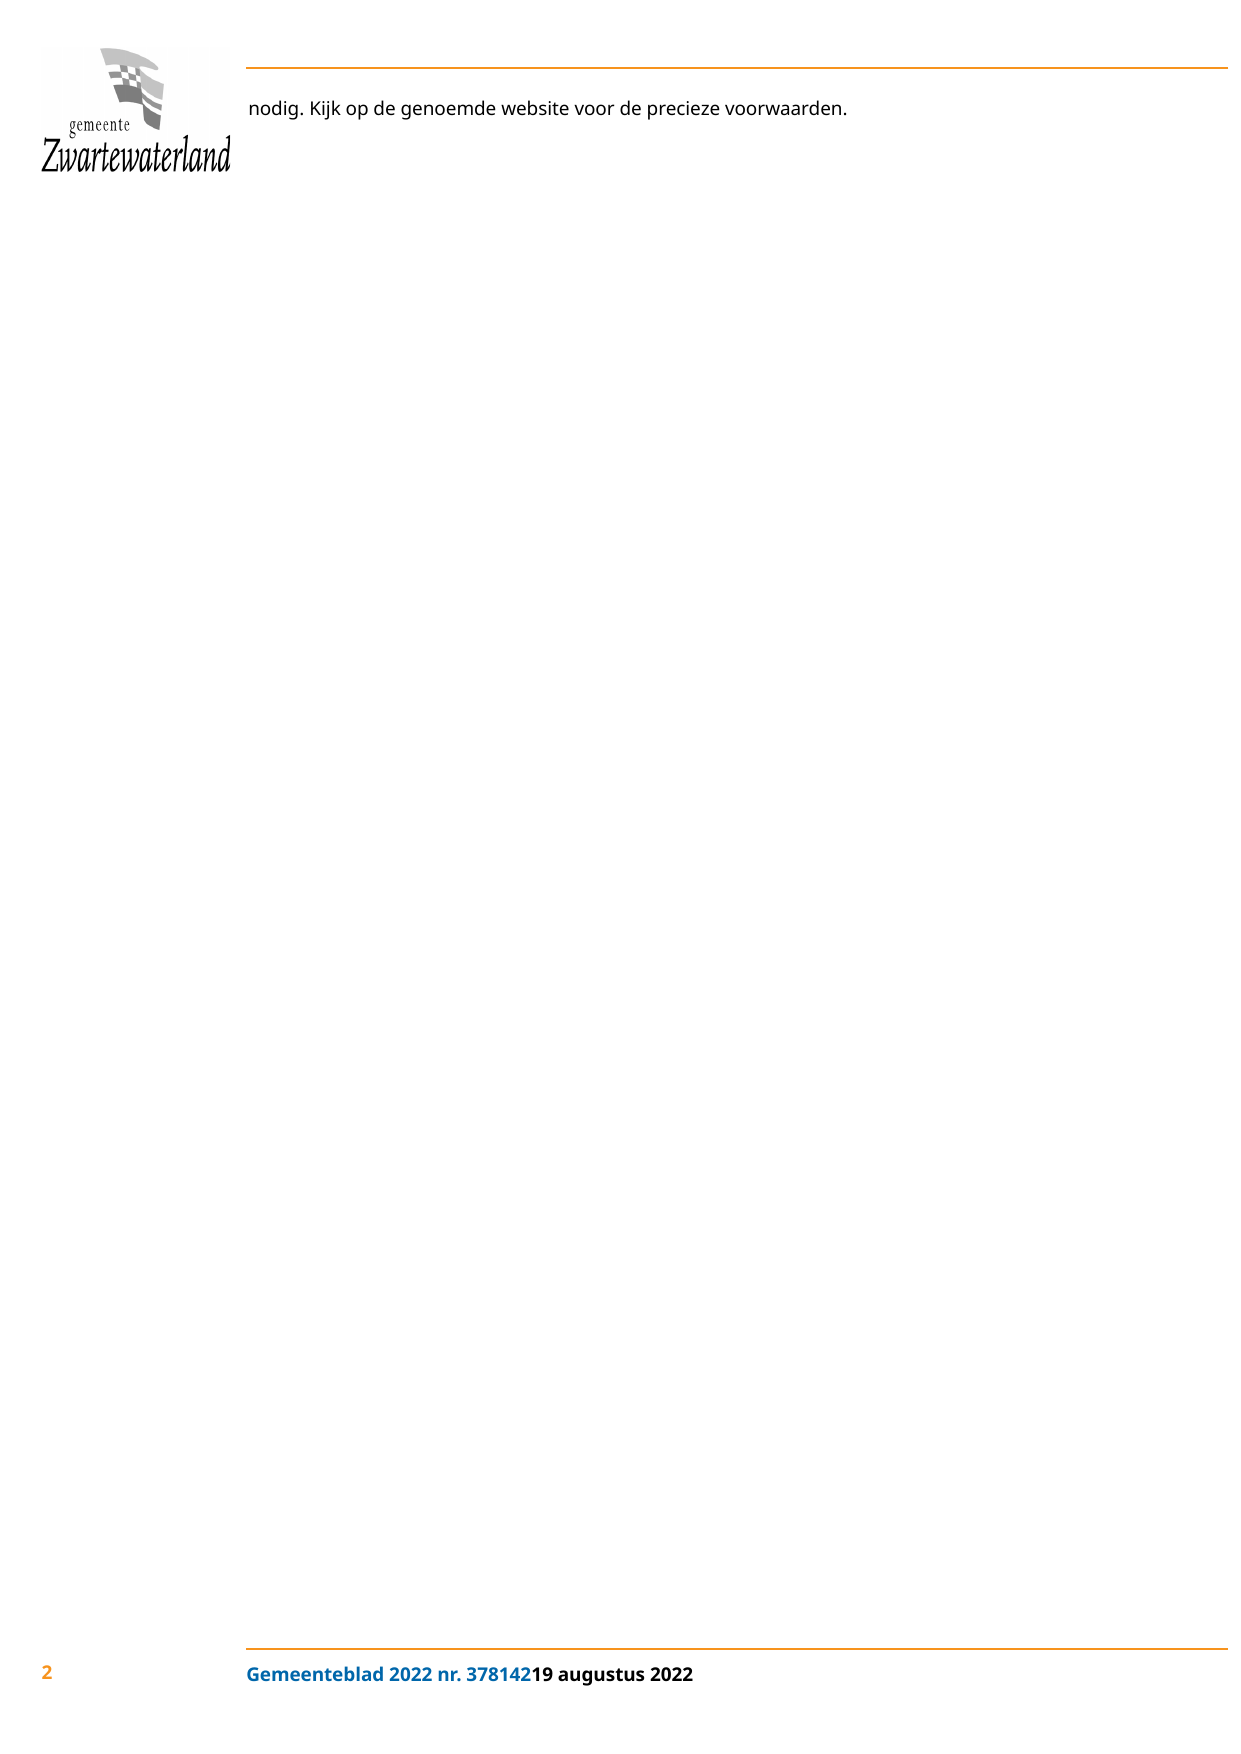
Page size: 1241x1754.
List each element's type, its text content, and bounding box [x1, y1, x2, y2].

picture [41, 47, 231, 172]
text nodig. Kijk op de genoemde website voor de precieze voorwaarden. [248, 95, 1152, 121]
